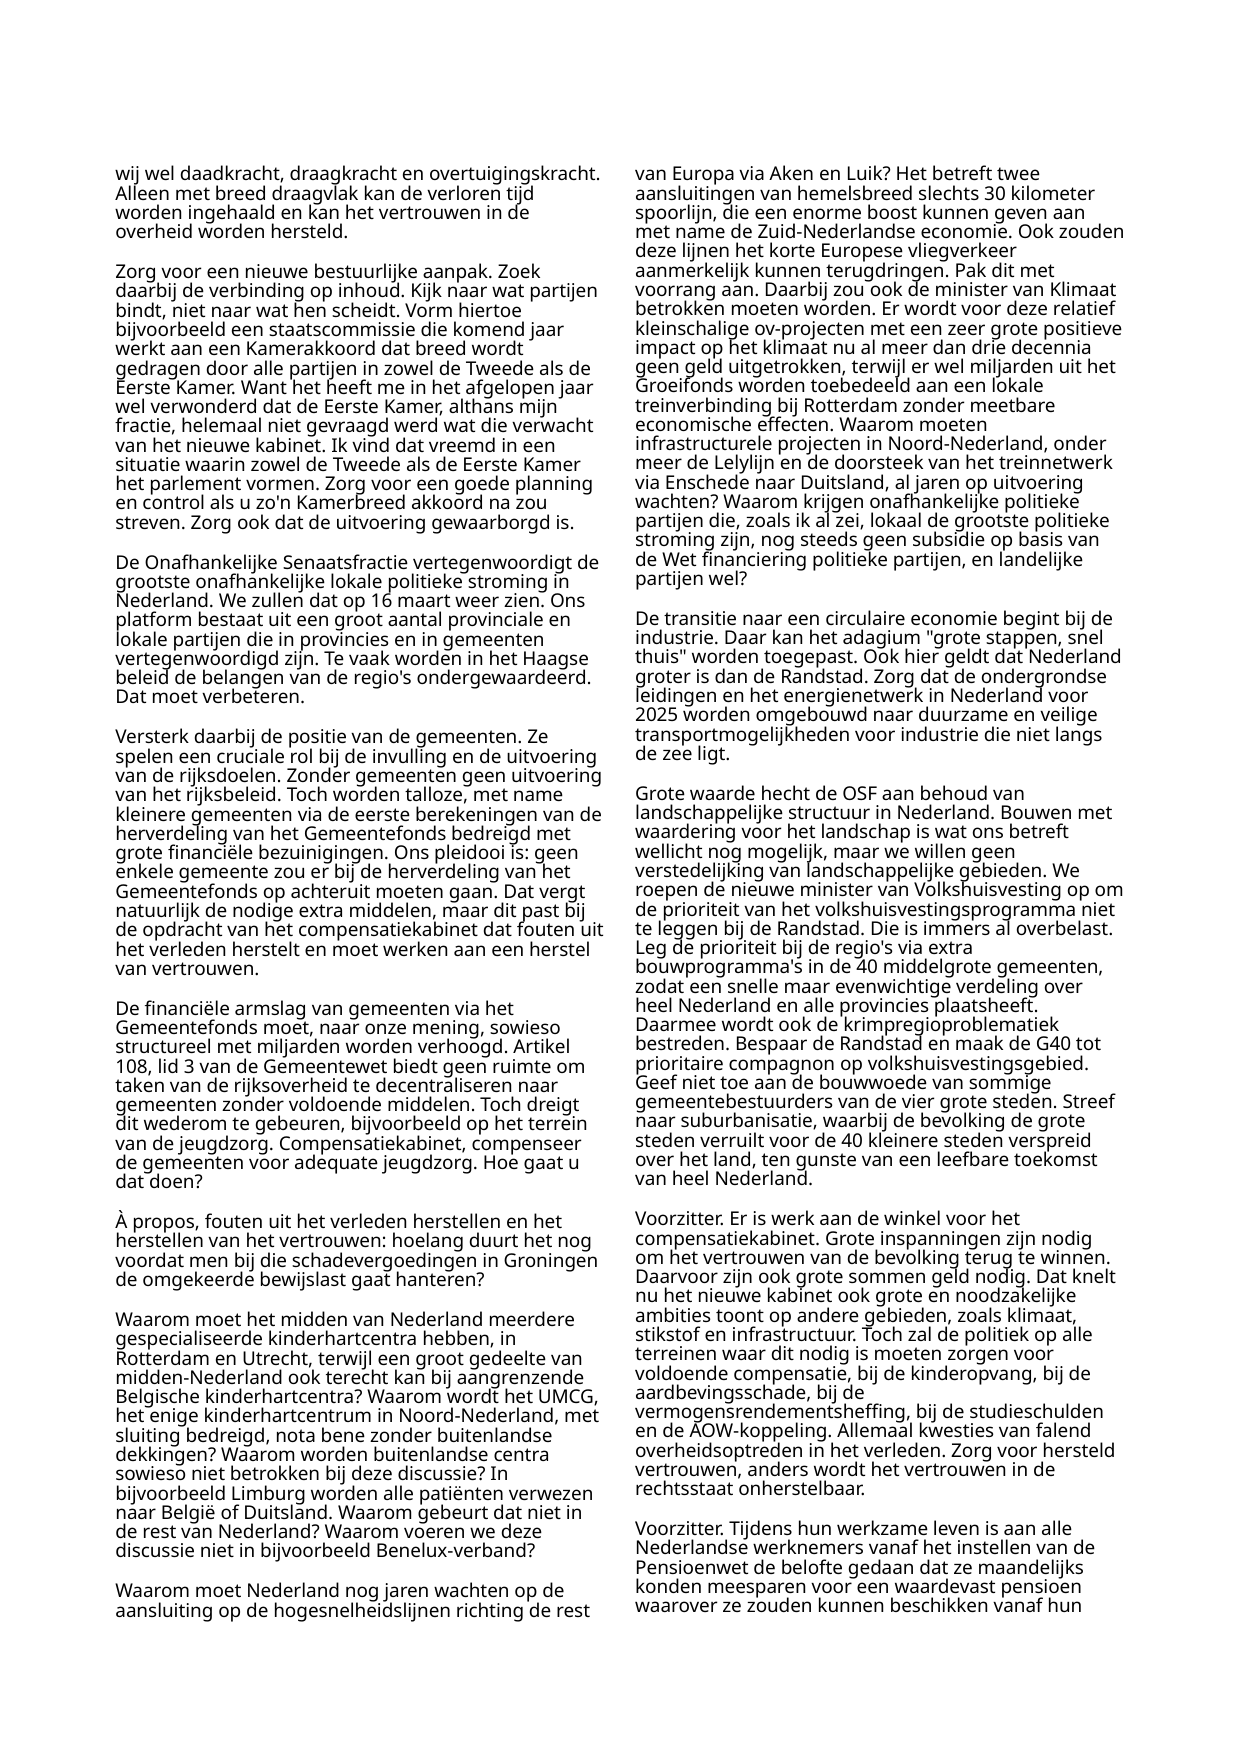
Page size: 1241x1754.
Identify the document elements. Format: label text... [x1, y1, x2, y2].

text Voorzitter. Tijdens hun werkzame leven is aan alle Nederlandse werknemers vanaf het instellen van de Pensioenwet de belofte gedaan dat ze maandelijks konden meesparen voor een waardevast pensioen waarover ze zouden kunnen beschikken vanaf hun [635, 1520, 1125, 1616]
text van Europa via Aken en Luik? Het betreft twee aansluitingen van hemelsbreed slechts 30 kilometer spoorlijn, die een enorme boost kunnen geven aan met name de Zuid-Nederlandse economie. Ook zouden deze lijnen het korte Europese vliegverkeer aanmerkelijk kunnen terugdringen. Pak dit met voorrang aan. Daarbij zou ook de minister van Klimaat betrokken moeten worden. Er wordt voor deze relatief kleinschalige ov-projecten met een zeer grote positieve impact op het klimaat nu al meer dan drie decennia geen geld uitgetrokken, terwijl er wel miljarden uit het Groeifonds worden toebedeeld aan een lokale treinverbinding bij Rotterdam zonder meetbare economische effecten. Waarom moeten infrastructurele projecten in Noord-Nederland, onder meer de Lelylijn en de doorsteek van het treinnetwerk via Enschede naar Duitsland, al jaren op uitvoering wachten? Waarom krijgen onafhankelijke politieke partijen die, zoals ik al zei, lokaal de grootste politieke stroming zijn, nog steeds geen subsidie op basis van de Wet financiering politieke partijen, en landelijke partijen wel? [635, 165, 1125, 589]
text Zorg voor een nieuwe bestuurlijke aanpak. Zoek daarbij de verbinding op inhoud. Kijk naar wat partijen bindt, niet naar wat hen scheidt. Vorm hiertoe bijvoorbeeld een staatscommissie die komend jaar werkt aan een Kamerakkoord dat breed wordt gedragen door alle partijen in zowel de Tweede als de Eerste Kamer. Want het heeft me in het afgelopen jaar wel verwonderd dat de Eerste Kamer, althans mijn fractie, helemaal niet gevraagd werd wat die verwacht van het nieuwe kabinet. Ik vind dat vreemd in een situatie waarin zowel de Tweede als de Eerste Kamer het parlement vormen. Zorg voor een goede planning en control als u zo'n Kamerbreed akkoord na zou streven. Zorg ook dat de uitvoering gewaarborgd is. [115, 263, 605, 533]
text wij wel daadkracht, draagkracht en overtuigingskracht. Alleen met breed draagvlak kan de verloren tijd worden ingehaald en kan het vertrouwen in de overheid worden hersteld. [115, 165, 605, 242]
text De transitie naar een circulaire economie begint bij de industrie. Daar kan het adagium "grote stappen, snel thuis" worden toegepast. Ook hier geldt dat Nederland groter is dan de Randstad. Zorg dat de ondergrondse leidingen en het energienetwerk in Nederland voor 2025 worden omgebouwd naar duurzame en veilige transportmogelijkheden voor industrie die niet langs de zee ligt. [635, 610, 1125, 764]
text Grote waarde hecht de OSF aan behoud van landschappelijke structuur in Nederland. Bouwen met waardering voor het landschap is wat ons betreft wellicht nog mogelijk, maar we willen geen verstedelijking van landschappelijke gebieden. We roepen de nieuwe minister van Volkshuisvesting op om de prioriteit van het volkshuisvestingsprogramma niet te leggen bij de Randstad. Die is immers al overbelast. Leg de prioriteit bij de regio's via extra bouwprogramma's in de 40 middelgrote gemeenten, zodat een snelle maar evenwichtige verdeling over heel Nederland en alle provincies plaatsheeft. Daarmee wordt ook de krimpregioproblematiek bestreden. Bespaar de Randstad en maak de G40 tot prioritaire compagnon op volkshuisvestingsgebied. Geef niet toe aan de bouwwoede van sommige gemeentebestuurders van de vier grote steden. Streef naar suburbanisatie, waarbij de bevolking de grote steden verruilt voor de 40 kleinere steden verspreid over het land, ten gunste van een leefbare toekomst van heel Nederland. [635, 785, 1125, 1189]
text Versterk daarbij de positie van de gemeenten. Ze spelen een cruciale rol bij de invulling en de uitvoering van de rijksdoelen. Zonder gemeenten geen uitvoering van het rijksbeleid. Toch worden talloze, met name kleinere gemeenten via de eerste berekeningen van de herverdeling van het Gemeentefonds bedreigd met grote financiële bezuinigingen. Ons pleidooi is: geen enkele gemeente zou er bij de herverdeling van het Gemeentefonds op achteruit moeten gaan. Dat vergt natuurlijk de nodige extra middelen, maar dit past bij de opdracht van het compensatiekabinet dat fouten uit het verleden herstelt en moet werken aan een herstel van vertrouwen. [115, 728, 605, 979]
text À propos, fouten uit het verleden herstellen en het herstellen van het vertrouwen: hoelang duurt het nog voordat men bij die schadevergoedingen in Groningen de omgekeerde bewijslast gaat hanteren? [115, 1213, 605, 1290]
text Waarom moet Nederland nog jaren wachten op de aansluiting op de hogesnelheidslijnen richting de rest [115, 1582, 605, 1621]
text Voorzitter. Er is werk aan de winkel voor het compensatiekabinet. Grote inspanningen zijn nodig om het vertrouwen van de bevolking terug te winnen. Daarvoor zijn ook grote sommen geld nodig. Dat knelt nu het nieuwe kabinet ook grote en noodzakelijke ambities toont op andere gebieden, zoals klimaat, stikstof en infrastructuur. Toch zal de politiek op alle terreinen waar dit nodig is moeten zorgen voor voldoende compensatie, bij de kinderopvang, bij de aardbevingsschade, bij de vermogensrendementsheffing, bij de studieschulden en de AOW-koppeling. Allemaal kwesties van falend overheidsoptreden in het verleden. Zorg voor hersteld vertrouwen, anders wordt het vertrouwen in de rechtsstaat onherstelbaar. [635, 1210, 1125, 1499]
text Waarom moet het midden van Nederland meerdere gespecialiseerde kinderhartcentra hebben, in Rotterdam en Utrecht, terwijl een groot gedeelte van midden-Nederland ook terecht kan bij aangrenzende Belgische kinderhartcentra? Waarom wordt het UMCG, het enige kinderhartcentrum in Noord-Nederland, met sluiting bedreigd, nota bene zonder buitenlandse dekkingen? Waarom worden buitenlandse centra sowieso niet betrokken bij deze discussie? In bijvoorbeeld Limburg worden alle patiënten verwezen naar België of Duitsland. Waarom gebeurt dat niet in de rest van Nederland? Waarom voeren we deze discussie niet in bijvoorbeeld Benelux-verband? [115, 1311, 605, 1562]
text De Onafhankelijke Senaatsfractie vertegenwoordigt de grootste onafhankelijke lokale politieke stroming in Nederland. We zullen dat op 16 maart weer zien. Ons platform bestaat uit een groot aantal provinciale en lokale partijen die in provincies en in gemeenten vertegenwoordigd zijn. Te vaak worden in het Haagse beleid de belangen van de regio's ondergewaardeerd. Dat moet verbeteren. [115, 554, 605, 708]
text De financiële armslag van gemeenten via het Gemeentefonds moet, naar onze mening, sowieso structureel met miljarden worden verhoogd. Artikel 108, lid 3 van de Gemeentewet biedt geen ruimte om taken van de rijksoverheid te decentraliseren naar gemeenten zonder voldoende middelen. Toch dreigt dit wederom te gebeuren, bijvoorbeeld op het terrein van de jeugdzorg. Compensatiekabinet, compenseer de gemeenten voor adequate jeugdzorg. Hoe gaat u dat doen? [115, 1000, 605, 1192]
